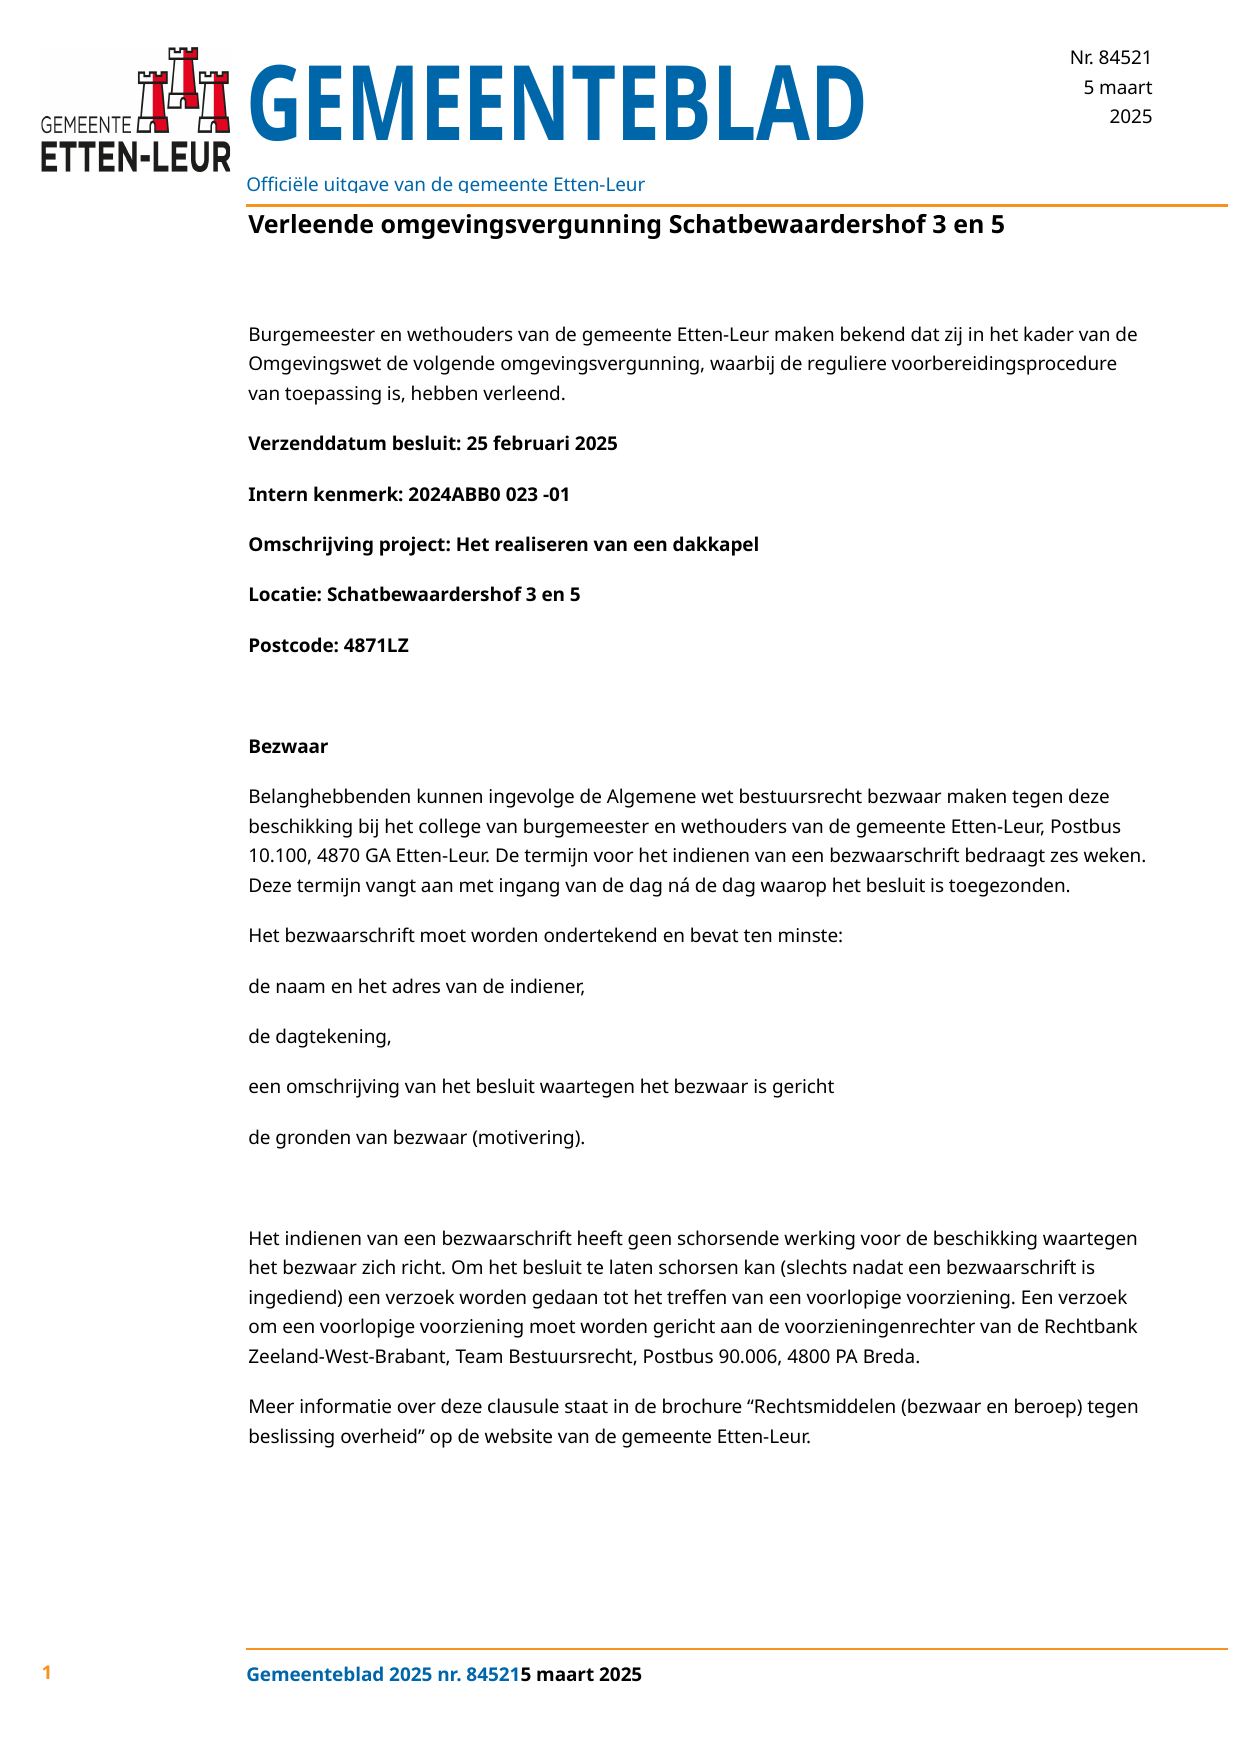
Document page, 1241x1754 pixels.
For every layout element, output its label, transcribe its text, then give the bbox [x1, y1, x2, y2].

text Intern kenmerk: 2024ABB0 023 -01 [248, 481, 1152, 506]
text de naam en het adres van de indiener, [248, 973, 1152, 998]
text een omschrijving van het besluit waartegen het bezwaar is gericht [248, 1074, 1152, 1099]
picture [41, 47, 231, 172]
text Postcode: 4871LZ [248, 632, 1152, 658]
text Meer informatie over deze clausule staat in de brochure “Rechtsmiddelen (bezwaar en beroep) tegen beslissing overheid” op de website van de gemeente Etten-Leur. [248, 1394, 1152, 1449]
text Locatie: Schatbewaardershof 3 en 5 [248, 582, 1152, 607]
text Belanghebbenden kunnen ingevolge de Algemene wet bestuursrecht bezwaar maken tegen deze beschikking bij het college van burgemeester en wethouders van de gemeente Etten-Leur, Postbus 10.100, 4870 GA Etten-Leur. De termijn voor het indienen van een bezwaarschrift bedraagt zes weken. Deze termijn vangt aan met ingang van de dag ná de dag waarop het besluit is toegezonden. [248, 783, 1152, 898]
text Verzenddatum besluit: 25 februari 2025 [248, 430, 1152, 456]
text de gronden van bezwaar (motivering). [248, 1124, 1152, 1150]
text Verleende omgevingsvergunning Schatbewaardershof 3 en 5 [248, 207, 1152, 241]
text Het bezwaarschrift moet worden ondertekend en bevat ten minste: [248, 922, 1152, 948]
text Het indienen van een bezwaarschrift heeft geen schorsende werking voor de beschikking waartegen het bezwaar zich richt. Om het besluit te laten schorsen kan (slechts nadat een bezwaarschrift is ingediend) een verzoek worden gedaan tot het treffen van een voorlopige voorziening. Een verzoek om een voorlopige voorziening moet worden gericht aan de voorzieningenrechter van de Rechtbank Zeeland-West-Brabant, Team Bestuursrecht, Postbus 90.006, 4800 PA Breda. [248, 1225, 1152, 1369]
text Bezwaar [248, 733, 1152, 758]
text Burgemeester en wethouders van de gemeente Etten-Leur maken bekend dat zij in het kader van de Omgevingswet de volgende omgevingsvergunning, waarbij de reguliere voorbereidingsprocedure van toepassing is, hebben verleend. [248, 321, 1152, 406]
text Omschrijving project: Het realiseren van een dakkapel [248, 531, 1152, 557]
text de dagtekening, [248, 1023, 1152, 1049]
